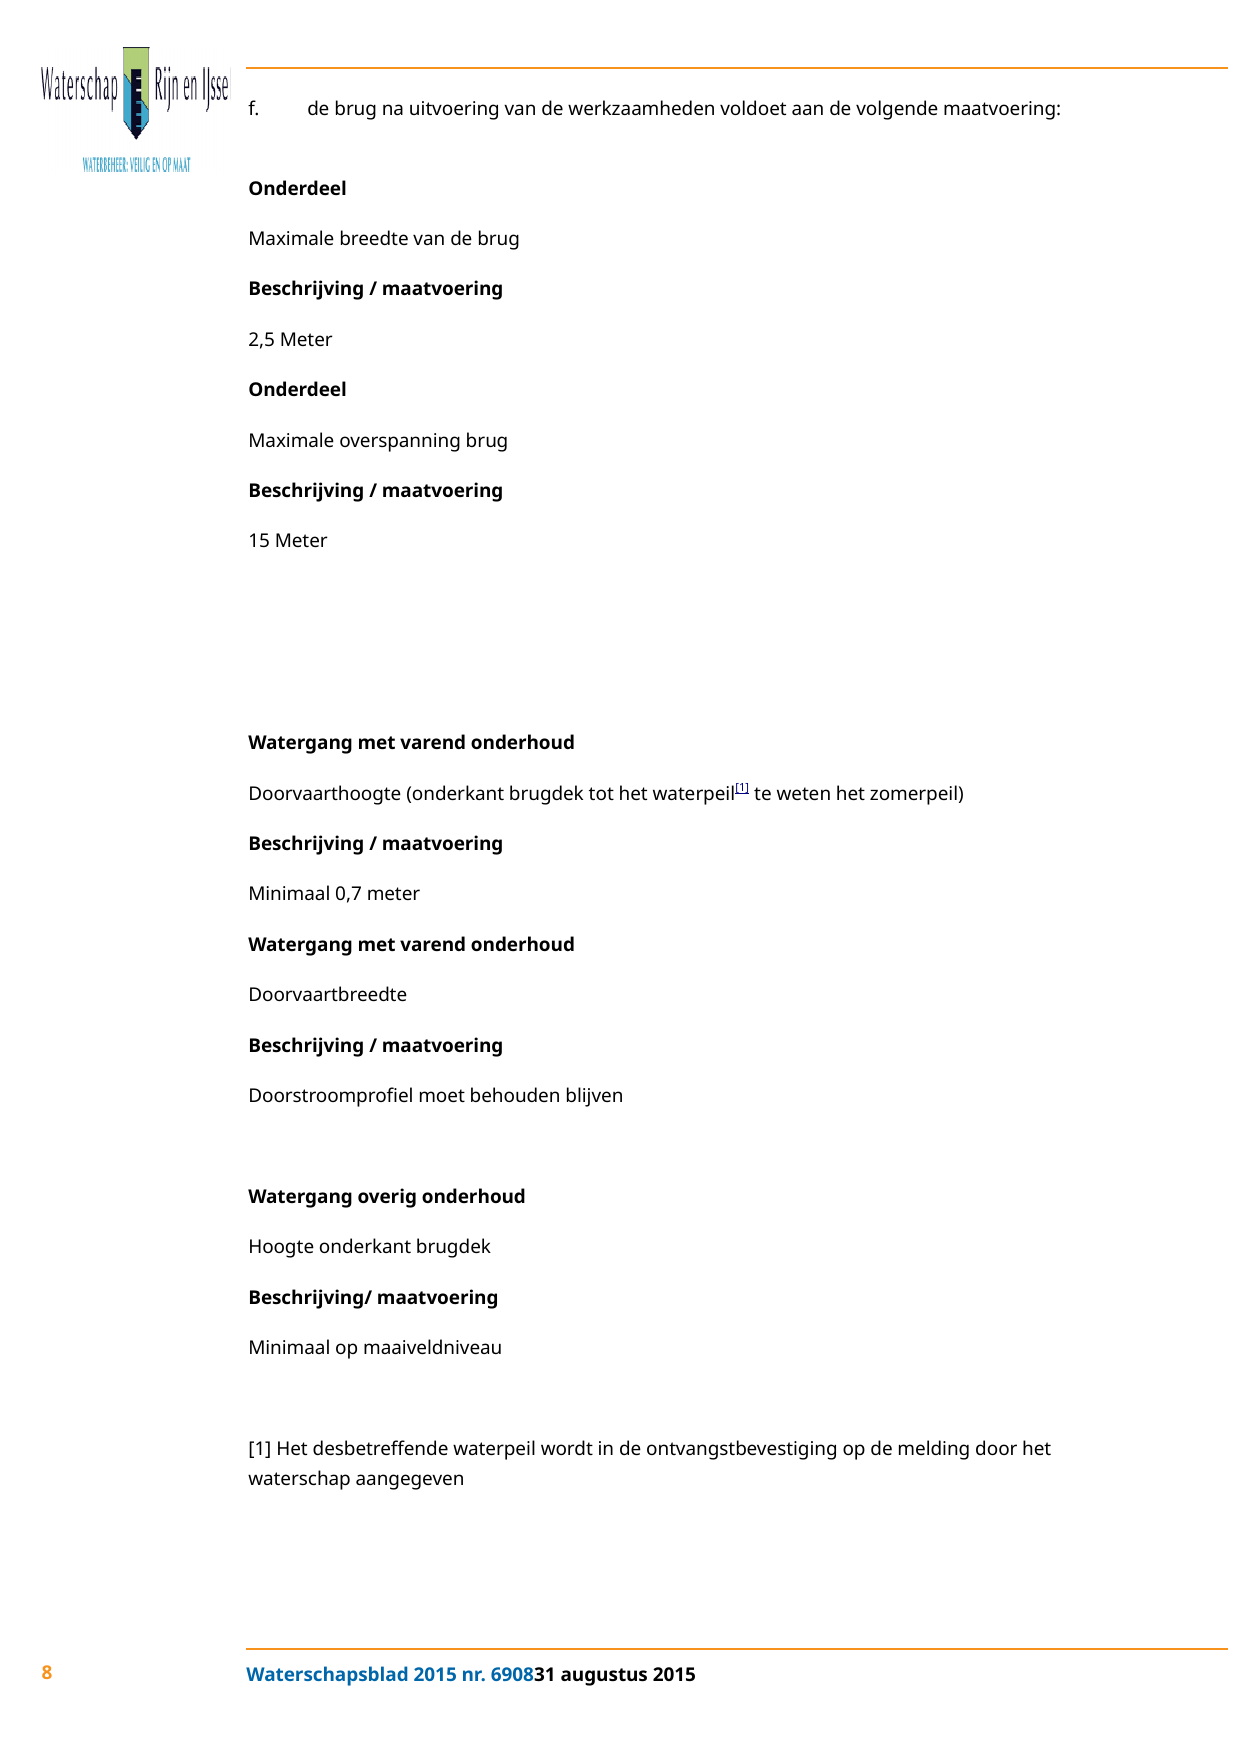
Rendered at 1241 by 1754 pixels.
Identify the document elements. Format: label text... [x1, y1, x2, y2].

text Watergang met varend onderhoud [248, 931, 1152, 957]
text Beschrijving / maatvoering [248, 477, 1152, 503]
text Beschrijving / maatvoering [248, 276, 1152, 301]
text Onderdeel [248, 376, 1152, 402]
list de brug na uitvoering van de werkzaamheden voldoet aan de volgende maatvoering: [248, 95, 1152, 121]
text Doorvaartbreedte [248, 981, 1152, 1007]
text Beschrijving / maatvoering [248, 830, 1152, 856]
text Beschrijving/ maatvoering [248, 1284, 1152, 1310]
text Doorstroomprofiel moet behouden blijven [248, 1082, 1152, 1108]
text Maximale overspanning brug [248, 427, 1152, 453]
text Hoogte onderkant brugdek [248, 1233, 1152, 1259]
text Watergang met varend onderhoud [248, 729, 1152, 755]
text Onderdeel [248, 175, 1152, 201]
text [1] Het desbetreffende waterpeil wordt in de ontvangstbevestiging op de melding door het waterschap aangegeven [248, 1435, 1152, 1491]
text Watergang overig onderhoud [248, 1183, 1152, 1209]
text 2,5 Meter [248, 326, 1152, 352]
text Doorvaarthoogte (onderkant brugdek tot het waterpeil[1] te weten het zomerpeil) [248, 780, 1152, 806]
picture [41, 47, 231, 172]
text Beschrijving / maatvoering [248, 1032, 1152, 1058]
text Minimaal op maaiveldniveau [248, 1334, 1152, 1360]
text Minimaal 0,7 meter [248, 881, 1152, 906]
text Maximale breedte van de brug [248, 225, 1152, 251]
text 15 Meter [248, 528, 1152, 553]
